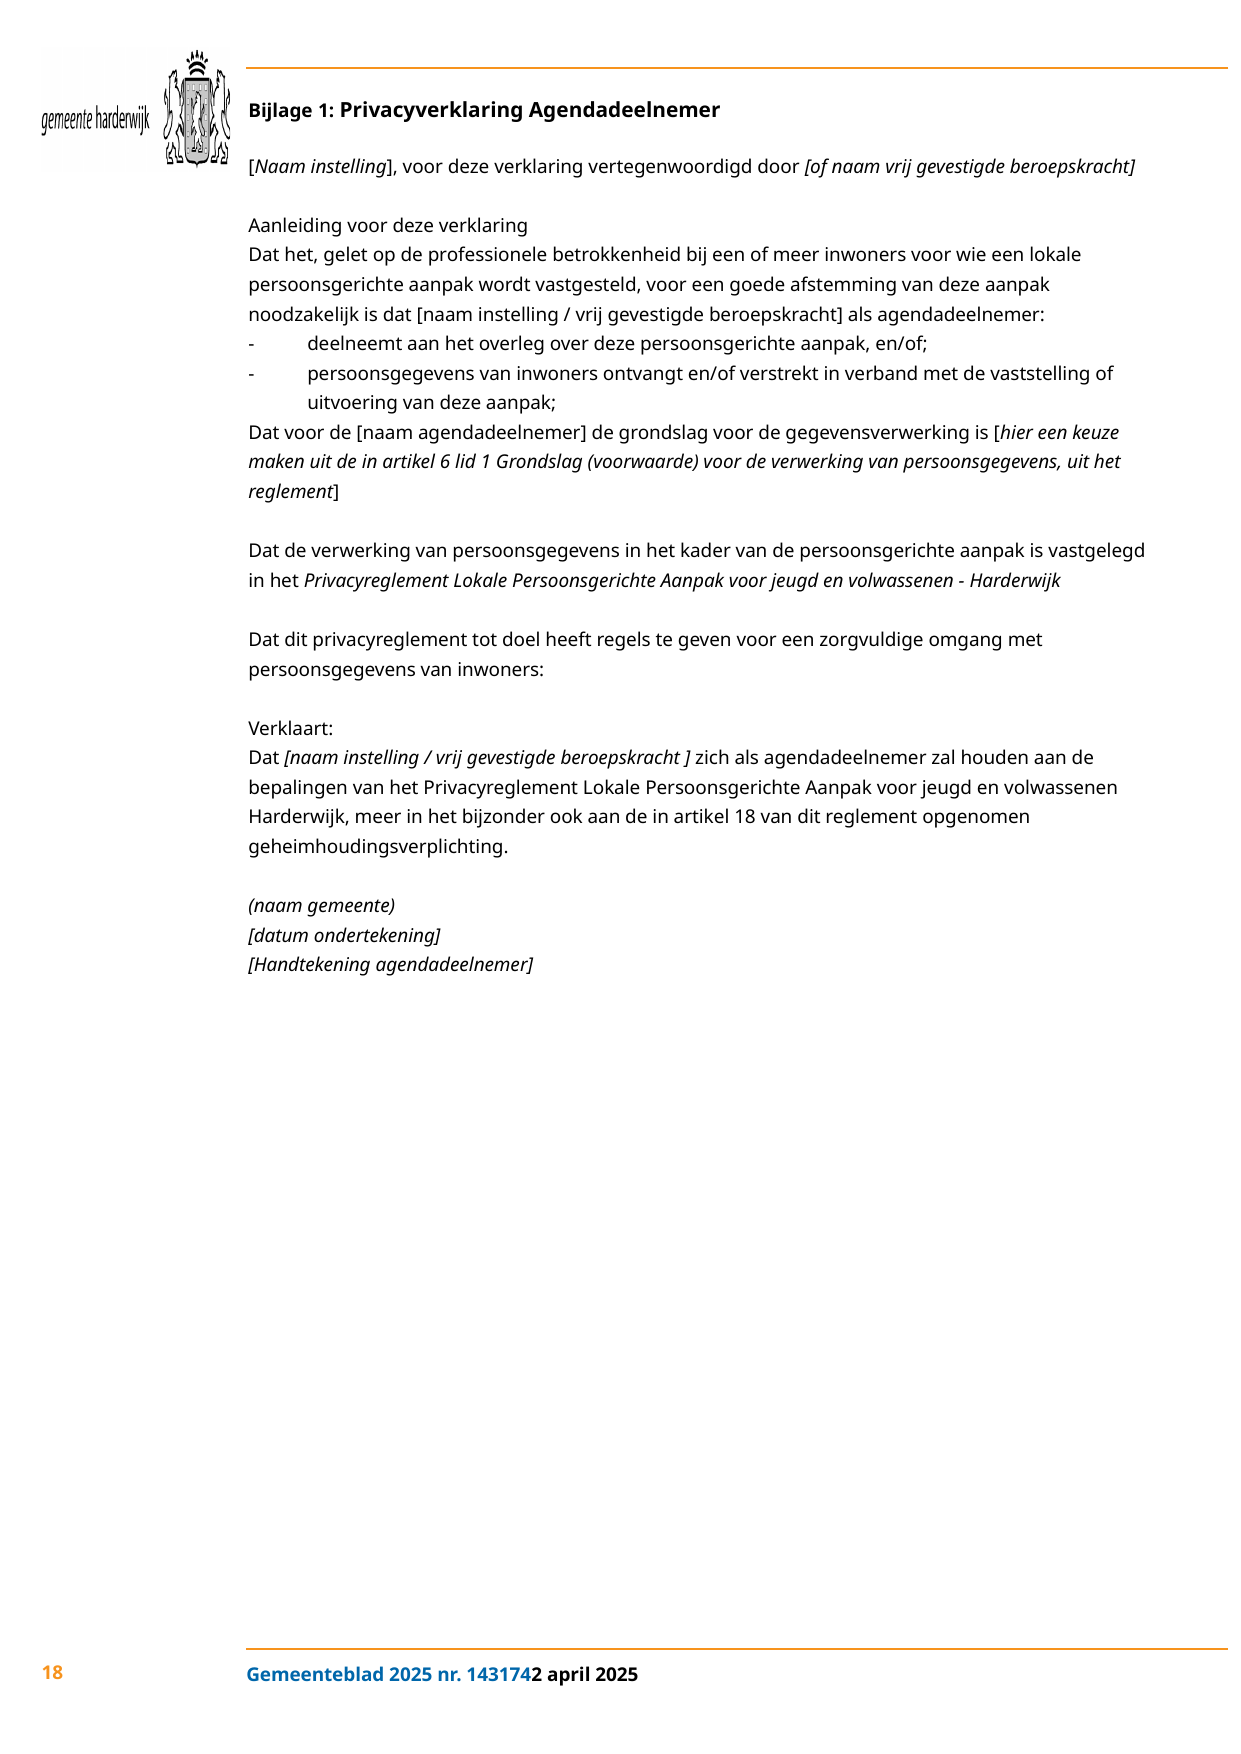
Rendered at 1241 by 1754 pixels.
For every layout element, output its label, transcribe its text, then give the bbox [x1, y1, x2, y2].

text Dat [naam instelling / vrij gevestigde beroepskracht ] zich als agendadeelnemer zal houden aan de bepalingen van het Privacyreglement Lokale Persoonsgerichte Aanpak voor jeugd en volwassenen Harderwijk, meer in het bijzonder ook aan de in artikel 18 van dit reglement opgenomen geheimhoudingsverplichting. [248, 744, 1152, 859]
text [Handtekening agendadeelnemer] [248, 952, 1152, 977]
list persoonsgegevens van inwoners ontvangt en/of verstrekt in verband met de vaststelling of uitvoering van deze aanpak; [248, 360, 1152, 415]
text Verklaart: [248, 715, 1152, 741]
list deelneemt aan het overleg over deze persoonsgerichte aanpak, en/of; [248, 330, 1152, 356]
text Dat dit privacyreglement tot doel heeft regels te geven voor een zorgvuldige omgang met persoonsgegevens van inwoners: [248, 626, 1152, 682]
text (naam gemeente) [248, 892, 1152, 918]
picture [41, 47, 231, 172]
text Dat voor de [naam agendadeelnemer] de grondslag voor de gegevensverwerking is [hier een keuze maken uit de in artikel 6 lid 1 Grondslag (voorwaarde) voor de verwerking van persoonsgegevens, uit het reglement] [248, 419, 1152, 504]
text Dat het, gelet op de professionele betrokkenheid bij een of meer inwoners voor wie een lokale persoonsgerichte aanpak wordt vastgesteld, voor een goede afstemming van deze aanpak noodzakelijk is dat [naam instelling / vrij gevestigde beroepskracht] als agendadeelnemer: [248, 242, 1152, 327]
text Aanleiding voor deze verklaring [248, 212, 1152, 238]
text Bijlage 1: Privacyverklaring Agendadeelnemer [248, 95, 1152, 123]
text [datum ondertekening] [248, 922, 1152, 948]
text [Naam instelling], voor deze verklaring vertegenwoordigd door [of naam vrij gevestigde beroepskracht] [248, 153, 1152, 179]
text Dat de verwerking van persoonsgegevens in het kader van de persoonsgerichte aanpak is vastgelegd in het Privacyreglement Lokale Persoonsgerichte Aanpak voor jeugd en volwassenen - Harderwijk [248, 537, 1152, 593]
